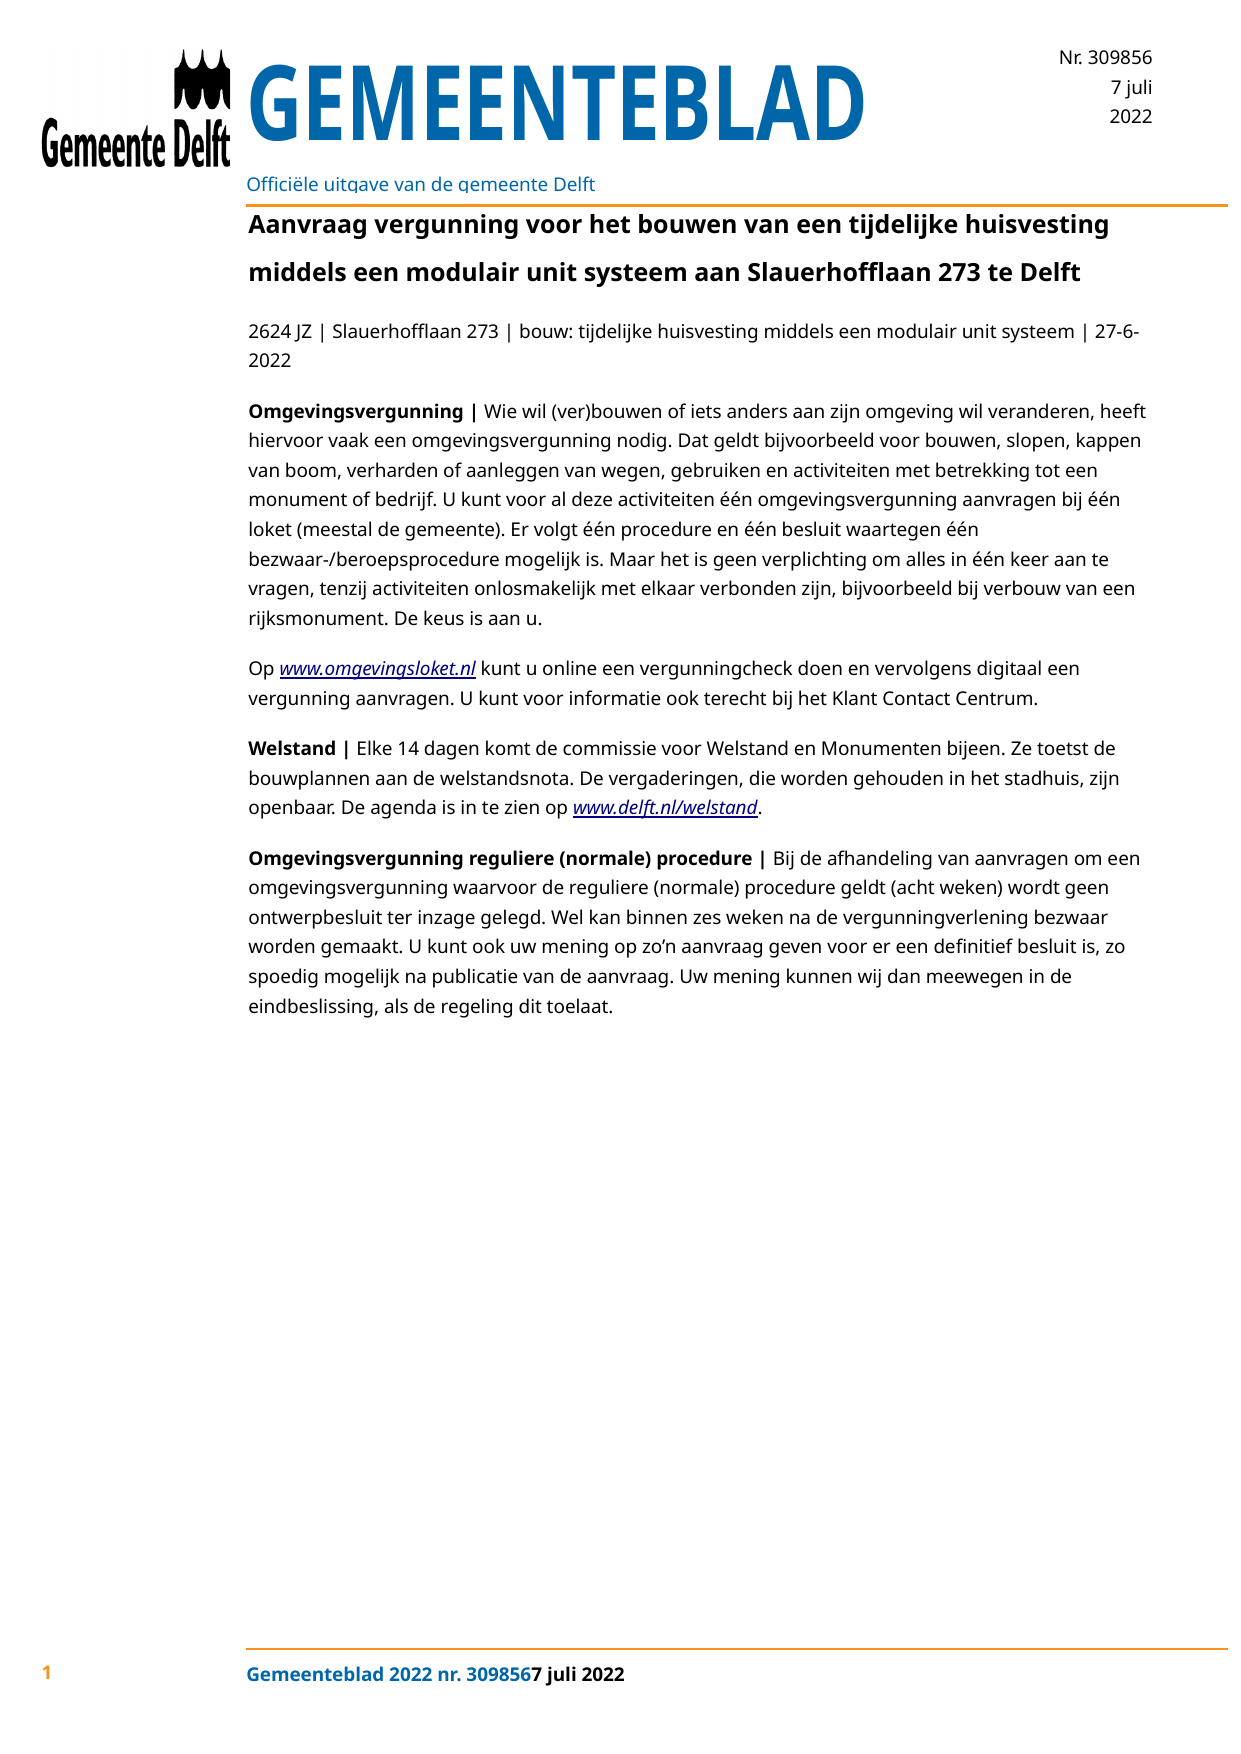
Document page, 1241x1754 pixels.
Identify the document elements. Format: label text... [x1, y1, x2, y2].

text Aanvraag vergunning voor het bouwen van een tijdelijke huisvesting middels een modulair unit systeem aan Slauerhofflaan 273 te Delft [248, 207, 1152, 288]
text Omgevingsvergunning | Wie wil (ver)bouwen of iets anders aan zijn omgeving wil veranderen, heeft hiervoor vaak een omgevingsvergunning nodig. Dat geldt bijvoorbeeld voor bouwen, slopen, kappen van boom, verharden of aanleggen van wegen, gebruiken en activiteiten met betrekking tot een monument of bedrijf. U kunt voor al deze activiteiten één omgevingsvergunning aanvragen bij één loket (meestal de gemeente). Er volgt één procedure en één besluit waartegen één bezwaar-/beroepsprocedure mogelijk is. Maar het is geen verplichting om alles in één keer aan te vragen, tenzij activiteiten onlosmakelijk met elkaar verbonden zijn, bijvoorbeeld bij verbouw van een rijksmonument. De keus is aan u. [248, 398, 1152, 631]
picture [41, 47, 231, 172]
text Welstand | Elke 14 dagen komt de commissie voor Welstand en Monumenten bijeen. Ze toetst de bouwplannen aan de welstandsnota. De vergaderingen, die worden gehouden in het stadhuis, zijn openbaar. De agenda is in te zien op www.delft.nl/welstand. [248, 735, 1152, 820]
text 2624 JZ | Slauerhofflaan 273 | bouw: tijdelijke huisvesting middels een modulair unit systeem | 27-6-2022 [248, 318, 1152, 373]
text Op www.omgevingsloket.nl kunt u online een vergunningcheck doen en vervolgens digitaal een vergunning aanvragen. U kunt voor informatie ook terecht bij het Klant Contact Centrum. [248, 655, 1152, 711]
text Omgevingsvergunning reguliere (normale) procedure | Bij de afhandeling van aanvragen om een omgevingsvergunning waarvoor de reguliere (normale) procedure geldt (acht weken) wordt geen ontwerpbesluit ter inzage gelegd. Wel kan binnen zes weken na de vergunningverlening bezwaar worden gemaakt. U kunt ook uw mening op zo’n aanvraag geven voor er een definitief besluit is, zo spoedig mogelijk na publicatie van de aanvraag. Uw mening kunnen wij dan meewegen in de eindbeslissing, als de regeling dit toelaat. [248, 845, 1152, 1019]
